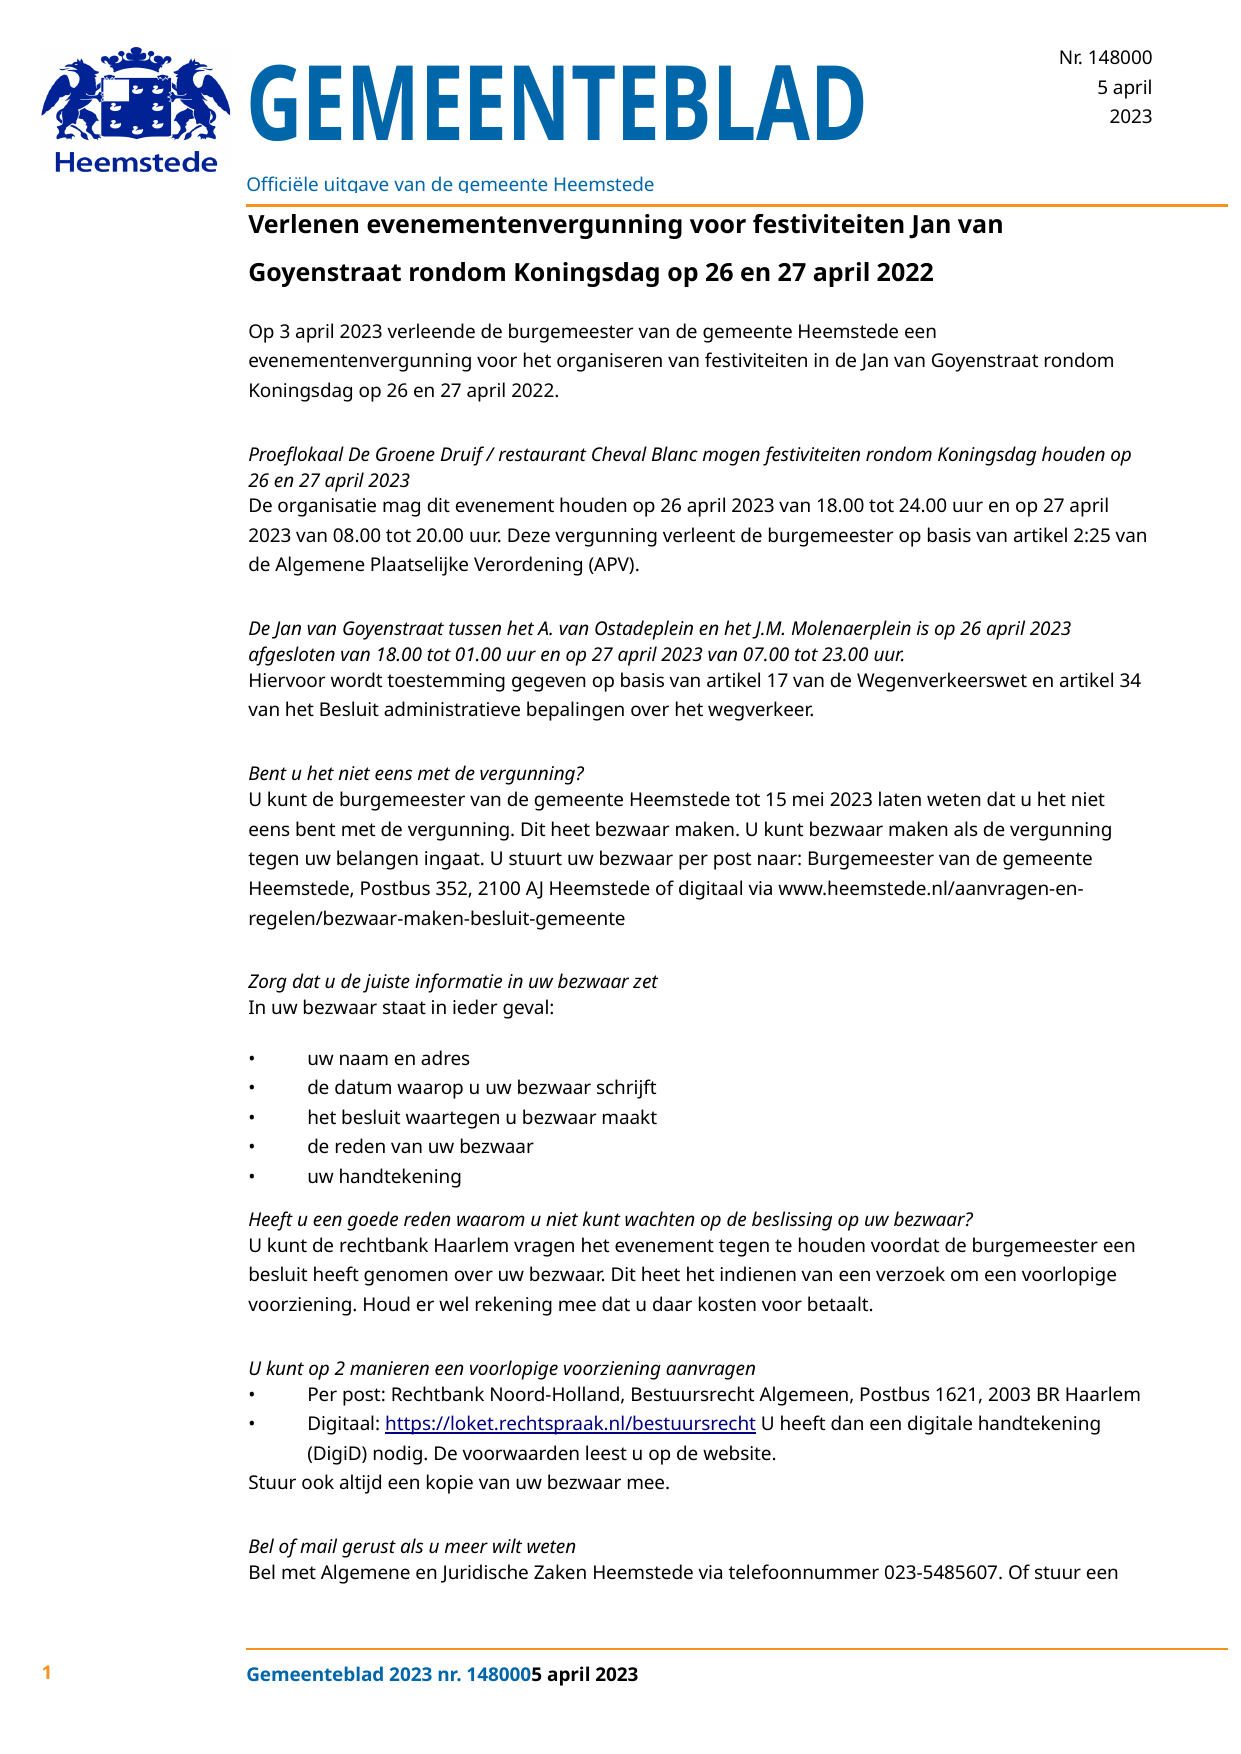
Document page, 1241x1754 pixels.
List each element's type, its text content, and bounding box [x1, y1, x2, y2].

text Bent u het niet eens met de vergunning? [248, 761, 1152, 786]
text Bel met Algemene en Juridische Zaken Heemstede via telefoonnummer 023-5485607. Of stuur een [248, 1559, 1152, 1585]
text Bel of mail gerust als u meer wilt weten [248, 1533, 1152, 1559]
text U kunt de rechtbank Haarlem vragen het evenement tegen te houden voordat de burgemeester een besluit heeft genomen over uw bezwaar. Dit heet het indienen van een verzoek om een voorlopige voorziening. Houd er wel rekening mee dat u daar kosten voor betaalt. [248, 1232, 1152, 1317]
list uw naam en adres [248, 1045, 1152, 1071]
list de datum waarop u uw bezwaar schrijft [248, 1074, 1152, 1100]
list de reden van uw bezwaar [248, 1133, 1152, 1159]
text Verlenen evenementenvergunning voor festiviteiten Jan van Goyenstraat rondom Koningsdag op 26 en 27 april 2022 [248, 207, 1152, 288]
list uw handtekening [248, 1163, 1152, 1189]
text Op 3 april 2023 verleende de burgemeester van de gemeente Heemstede een evenementenvergunning voor het organiseren van festiviteiten in de Jan van Goyenstraat rondom Koningsdag op 26 en 27 april 2022. [248, 318, 1152, 403]
picture [41, 47, 231, 172]
text Proeflokaal De Groene Druif / restaurant Cheval Blanc mogen festiviteiten rondom Koningsdag houden op 26 en 27 april 2023 [248, 441, 1152, 492]
text Heeft u een goede reden waarom u niet kunt wachten op de beslissing op uw bezwaar? [248, 1206, 1152, 1232]
text Zorg dat u de juiste informatie in uw bezwaar zet [248, 969, 1152, 994]
text Stuur ook altijd een kopie van uw bezwaar mee. [248, 1469, 1152, 1495]
text De organisatie mag dit evenement houden op 26 april 2023 van 18.00 tot 24.00 uur en op 27 april 2023 van 08.00 tot 20.00 uur. Deze vergunning verleent de burgemeester op basis van artikel 2:25 van de Algemene Plaatselijke Verordening (APV). [248, 492, 1152, 577]
text U kunt de burgemeester van de gemeente Heemstede tot 15 mei 2023 laten weten dat u het niet eens bent met de vergunning. Dit heet bezwaar maken. U kunt bezwaar maken als de vergunning tegen uw belangen ingaat. U stuurt uw bezwaar per post naar: Burgemeester van de gemeente Heemstede, Postbus 352, 2100 AJ Heemstede of digitaal via www.heemstede.nl/aanvragen-en-regelen/bezwaar-maken-besluit-gemeente [248, 786, 1152, 930]
text In uw bezwaar staat in ieder geval: [248, 994, 1152, 1020]
list Digitaal: https://loket.rechtspraak.nl/bestuursrecht U heeft dan een digitale handtekening (DigiD) nodig. De voorwaarden leest u op de website. [248, 1410, 1152, 1466]
list Per post: Rechtbank Noord-Holland, Bestuursrecht Algemeen, Postbus 1621, 2003 BR Haarlem [248, 1381, 1152, 1407]
text Hiervoor wordt toestemming gegeven op basis van artikel 17 van de Wegenverkeerswet en artikel 34 van het Besluit administratieve bepalingen over het wegverkeer. [248, 667, 1152, 722]
text De Jan van Goyenstraat tussen het A. van Ostadeplein en het J.M. Molenaerplein is op 26 april 2023 afgesloten van 18.00 tot 01.00 uur en op 27 april 2023 van 07.00 tot 23.00 uur. [248, 616, 1152, 667]
list het besluit waartegen u bezwaar maakt [248, 1104, 1152, 1130]
text U kunt op 2 manieren een voorlopige voorziening aanvragen [248, 1355, 1152, 1381]
